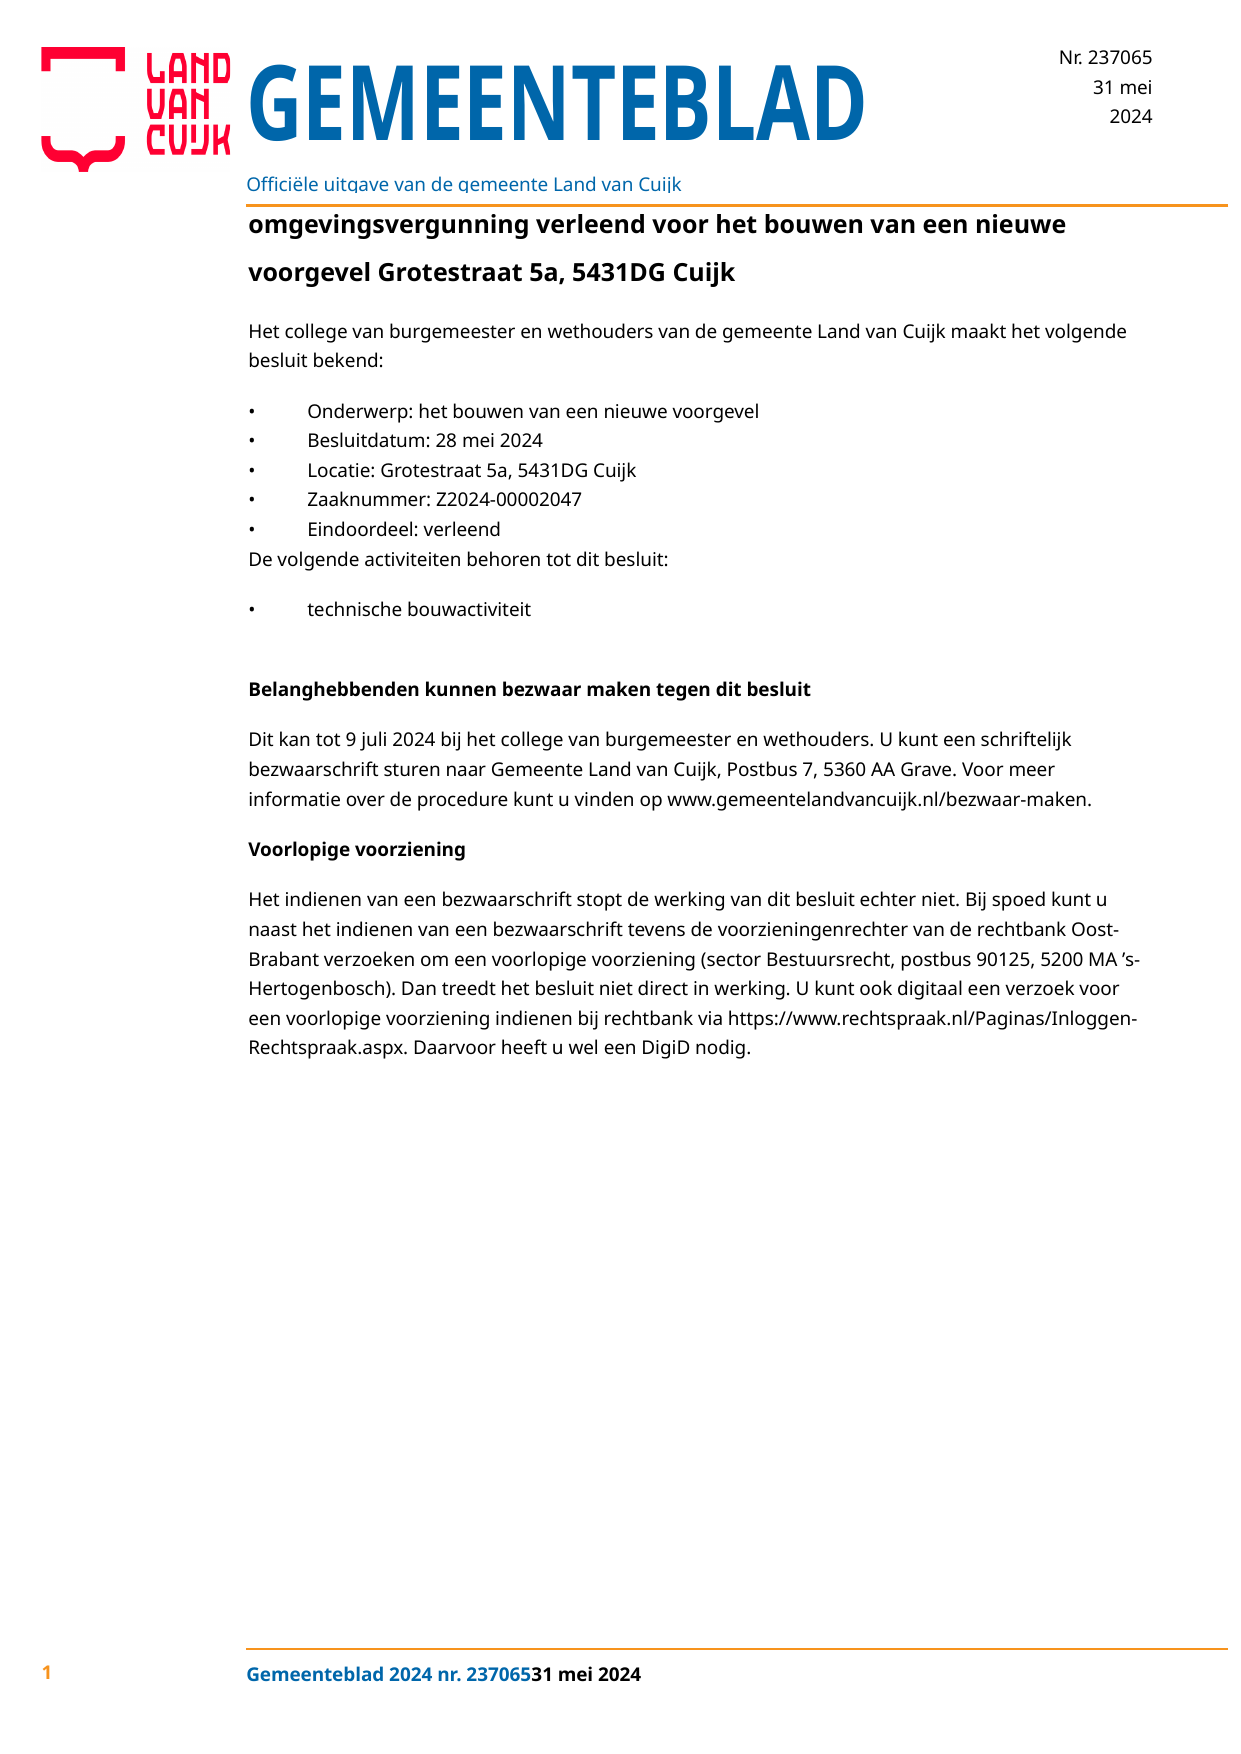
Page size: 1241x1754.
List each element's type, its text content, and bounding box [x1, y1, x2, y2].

text Het college van burgemeester en wethouders van de gemeente Land van Cuijk maakt het volgende besluit bekend: [248, 318, 1152, 373]
list Eindoordeel: verleend [248, 516, 1152, 542]
list Besluitdatum: 28 mei 2024 [248, 427, 1152, 453]
list Zaaknummer: Z2024-00002047 [248, 487, 1152, 512]
text De volgende activiteiten behoren tot dit besluit: [248, 546, 1152, 572]
text Het indienen van een bezwaarschrift stopt de werking van dit besluit echter niet. Bij spoed kunt u naast het indienen van een bezwaarschrift tevens de voorzieningenrechter van de rechtbank Oost-Brabant verzoeken om een voorlopige voorziening (sector Bestuursrecht, postbus 90125, 5200 MA ’s-Hertogenbosch). Dan treedt het besluit niet direct in werking. U kunt ook digitaal een verzoek voor een voorlopige voorziening indienen bij rechtbank via https://www.rechtspraak.nl/Paginas/Inloggen-Rechtspraak.aspx. Daarvoor heeft u wel een DigiD nodig. [248, 887, 1152, 1060]
text Voorlopige voorziening [248, 836, 1152, 862]
picture [41, 47, 231, 172]
list Onderwerp: het bouwen van een nieuwe voorgevel [248, 398, 1152, 424]
list technische bouwactiviteit [248, 596, 1152, 622]
list Locatie: Grotestraat 5a, 5431DG Cuijk [248, 457, 1152, 483]
text Dit kan tot 9 juli 2024 bij het college van burgemeester en wethouders. U kunt een schriftelijk bezwaarschrift sturen naar Gemeente Land van Cuijk, Postbus 7, 5360 AA Grave. Voor meer informatie over de procedure kunt u vinden op www.gemeentelandvancuijk.nl/bezwaar-maken. [248, 727, 1152, 812]
text Belanghebbenden kunnen bezwaar maken tegen dit besluit [248, 676, 1152, 702]
text omgevingsvergunning verleend voor het bouwen van een nieuwe voorgevel Grotestraat 5a, 5431DG Cuijk [248, 207, 1152, 288]
